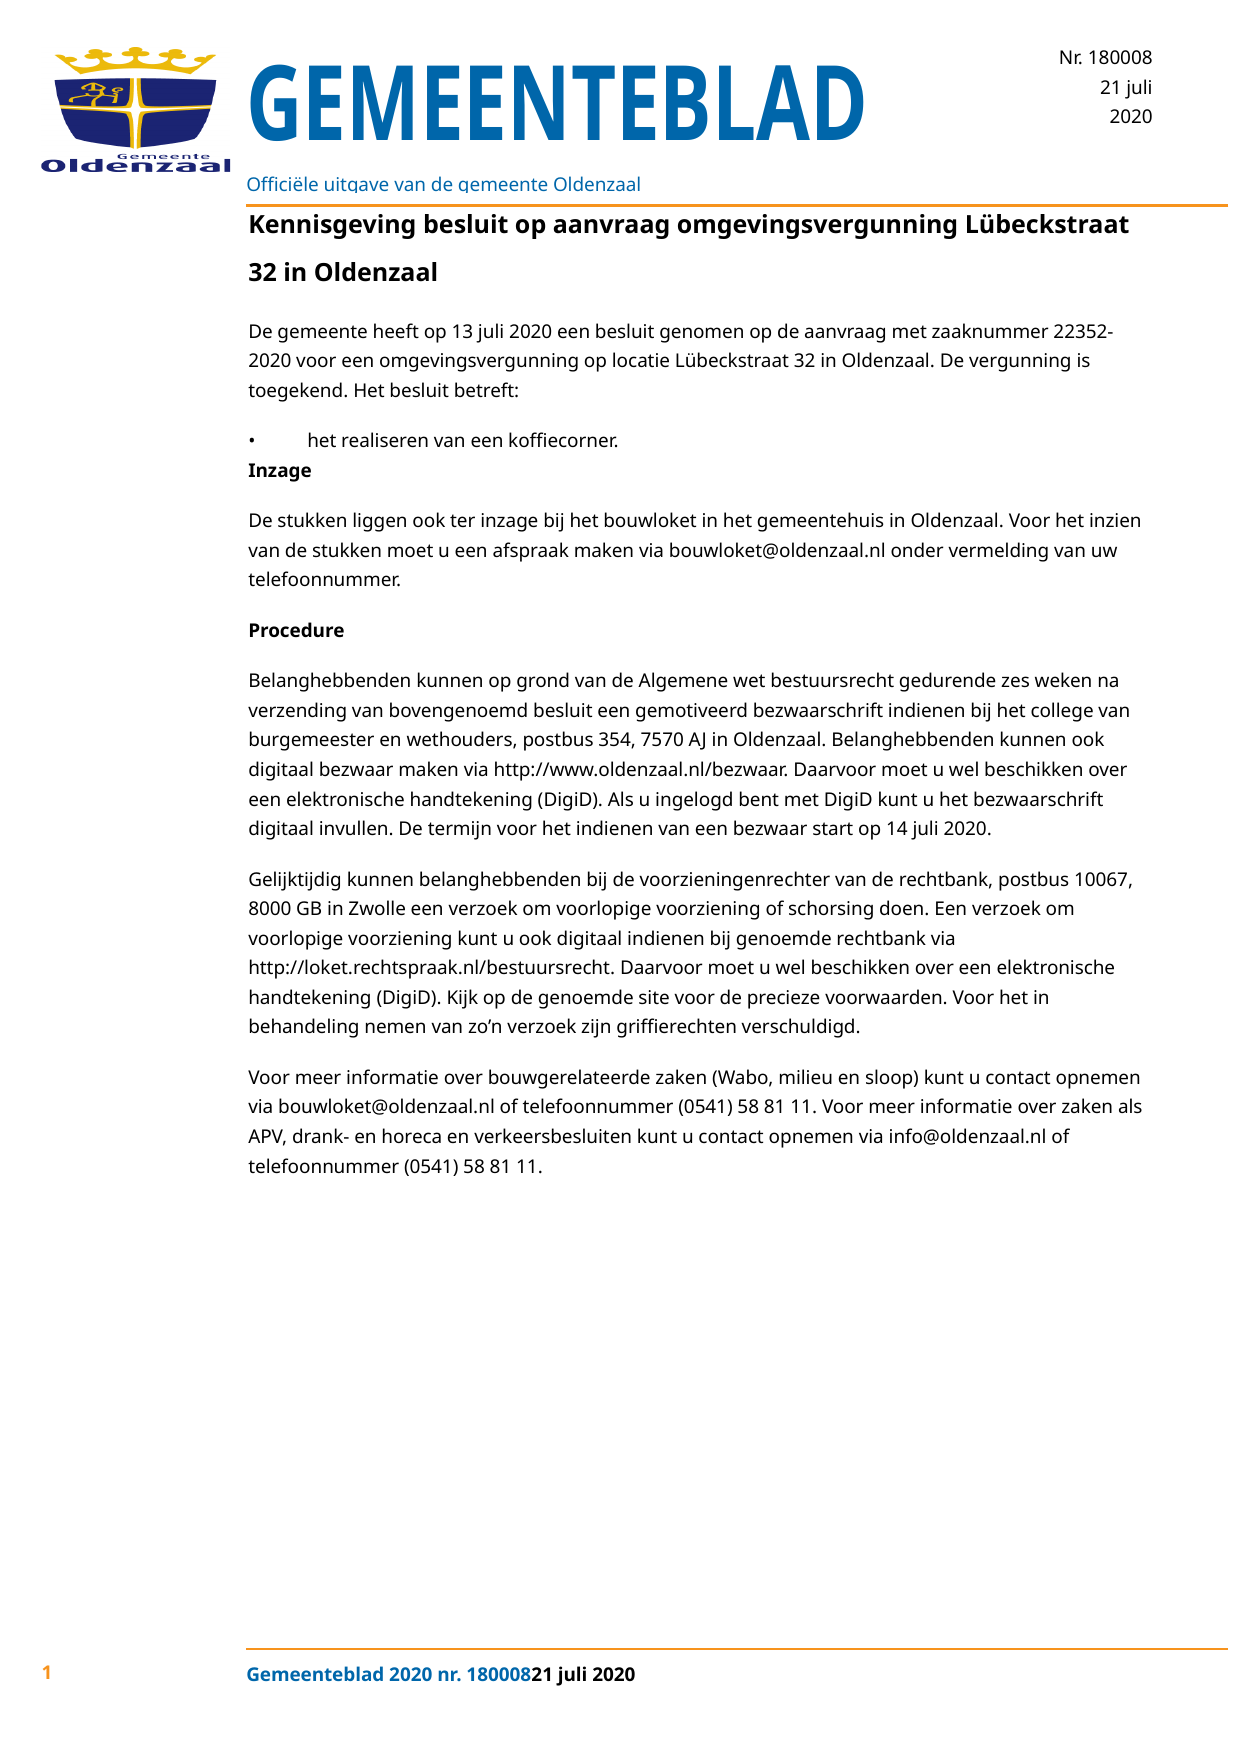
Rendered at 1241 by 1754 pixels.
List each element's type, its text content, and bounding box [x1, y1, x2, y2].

text Kennisgeving besluit op aanvraag omgevingsvergunning Lübeckstraat 32 in Oldenzaal [248, 207, 1152, 288]
text De stukken liggen ook ter inzage bij het bouwloket in het gemeentehuis in Oldenzaal. Voor het inzien van de stukken moet u een afspraak maken via bouwloket@oldenzaal.nl onder vermelding van uw telefoonnummer. [248, 507, 1152, 592]
list het realiseren van een koffiecorner. [248, 427, 1152, 453]
text Voor meer informatie over bouwgerelateerde zaken (Wabo, milieu en sloop) kunt u contact opnemen via bouwloket@oldenzaal.nl of telefoonnummer (0541) 58 81 11. Voor meer informatie over zaken als APV, drank- en horeca en verkeersbesluiten kunt u contact opnemen via info@oldenzaal.nl of telefoonnummer (0541) 58 81 11. [248, 1064, 1152, 1179]
picture [41, 47, 231, 172]
text Inzage [248, 457, 1152, 483]
text Procedure [248, 617, 1152, 643]
text De gemeente heeft op 13 juli 2020 een besluit genomen op de aanvraag met zaaknummer 22352-2020 voor een omgevingsvergunning op locatie Lübeckstraat 32 in Oldenzaal. De vergunning is toegekend. Het besluit betreft: [248, 318, 1152, 403]
text Belanghebbenden kunnen op grond van de Algemene wet bestuursrecht gedurende zes weken na verzending van bovengenoemd besluit een gemotiveerd bezwaarschrift indienen bij het college van burgemeester en wethouders, postbus 354, 7570 AJ in Oldenzaal. Belanghebbenden kunnen ook digitaal bezwaar maken via http://www.oldenzaal.nl/bezwaar. Daarvoor moet u wel beschikken over een elektronische handtekening (DigiD). Als u ingelogd bent met DigiD kunt u het bezwaarschrift digitaal invullen. De termijn voor het indienen van een bezwaar start op 14 juli 2020. [248, 667, 1152, 841]
text Gelijktijdig kunnen belanghebbenden bij de voorzieningenrechter van de rechtbank, postbus 10067, 8000 GB in Zwolle een verzoek om voorlopige voorziening of schorsing doen. Een verzoek om voorlopige voorziening kunt u ook digitaal indienen bij genoemde rechtbank via http://loket.rechtspraak.nl/bestuursrecht. Daarvoor moet u wel beschikken over een elektronische handtekening (DigiD). Kijk op de genoemde site voor de precieze voorwaarden. Voor het in behandeling nemen van zo’n verzoek zijn griffierechten verschuldigd. [248, 866, 1152, 1039]
